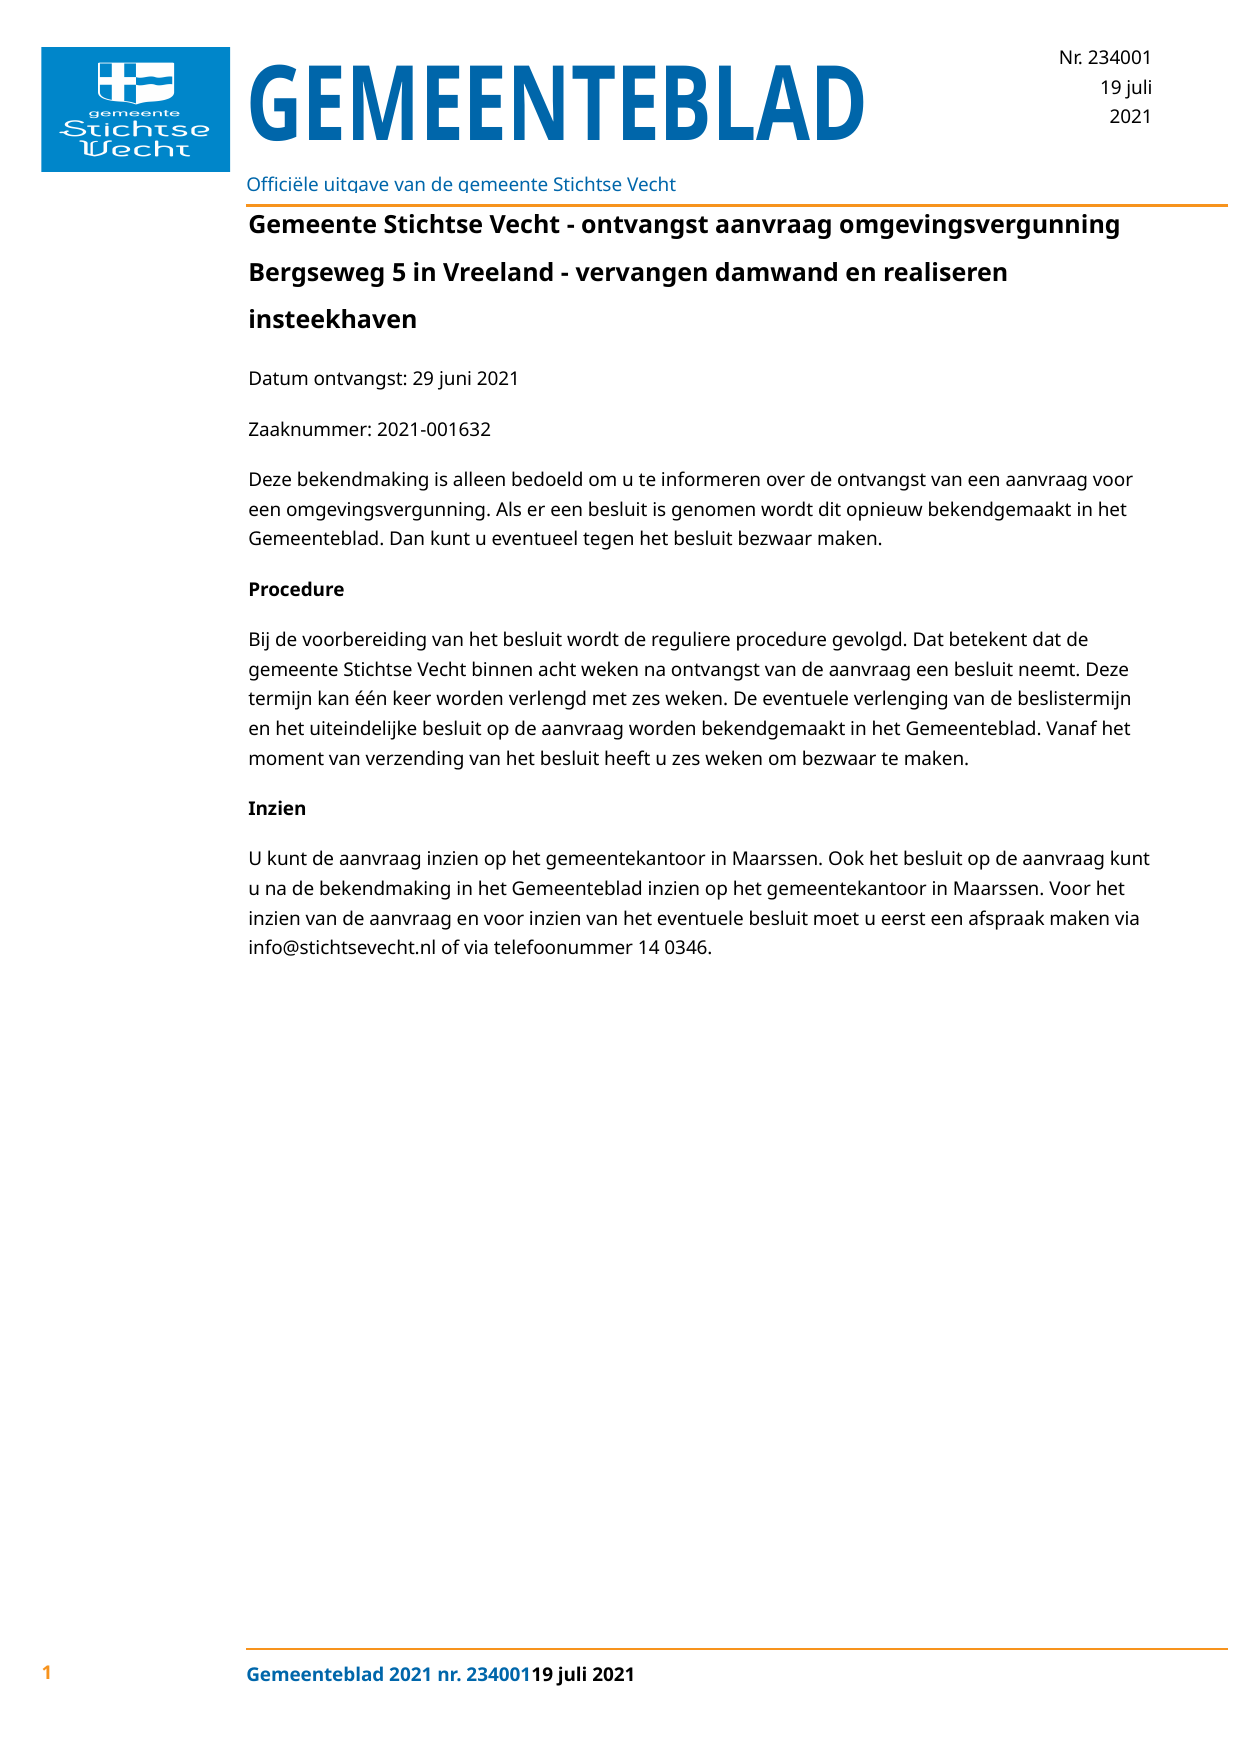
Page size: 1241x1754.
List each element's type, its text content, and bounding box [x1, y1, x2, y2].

text Datum ontvangst: 29 juni 2021 [248, 366, 1152, 391]
picture [137, 63, 174, 103]
text Bij de voorbereiding van het besluit wordt de reguliere procedure gevolgd. Dat betekent dat de gemeente Stichtse Vecht binnen acht weken na ontvangst van de aanvraag een besluit neemt. Deze termijn kan één keer worden verlengd met zes weken. De eventuele verlenging van de beslistermijn en het uiteindelijke besluit op de aanvraag worden bekendgemaakt in het Gemeenteblad. Vanaf het moment van verzending van het besluit heeft u zes weken om bezwaar te maken. [248, 626, 1152, 770]
text U kunt de aanvraag inzien op het gemeentekantoor in Maarssen. Ook het besluit op de aanvraag kunt u na de bekendmaking in het Gemeenteblad inzien op het gemeentekantoor in Maarssen. Voor het inzien van de aanvraag en voor inzien van het eventuele besluit moet u eerst een afspraak maken via info@stichtsevecht.nl of via telefoonummer 14 0346. [248, 846, 1152, 960]
text Deze bekendmaking is alleen bedoeld om u te informeren over de ontvangst van een aanvraag voor een omgevingsvergunning. Als er een besluit is genomen wordt dit opnieuw bekendgemaakt in het Gemeenteblad. Dan kunt u eventueel tegen het besluit bezwaar maken. [248, 466, 1152, 551]
text Zaaknummer: 2021-001632 [248, 416, 1152, 442]
text Procedure [248, 576, 1152, 602]
picture [99, 63, 135, 101]
text Inzien [248, 795, 1152, 821]
text Gemeente Stichtse Vecht - ontvangst aanvraag omgevingsvergunning Bergseweg 5 in Vreeland - vervangen damwand en realiseren insteekhaven [248, 207, 1152, 336]
